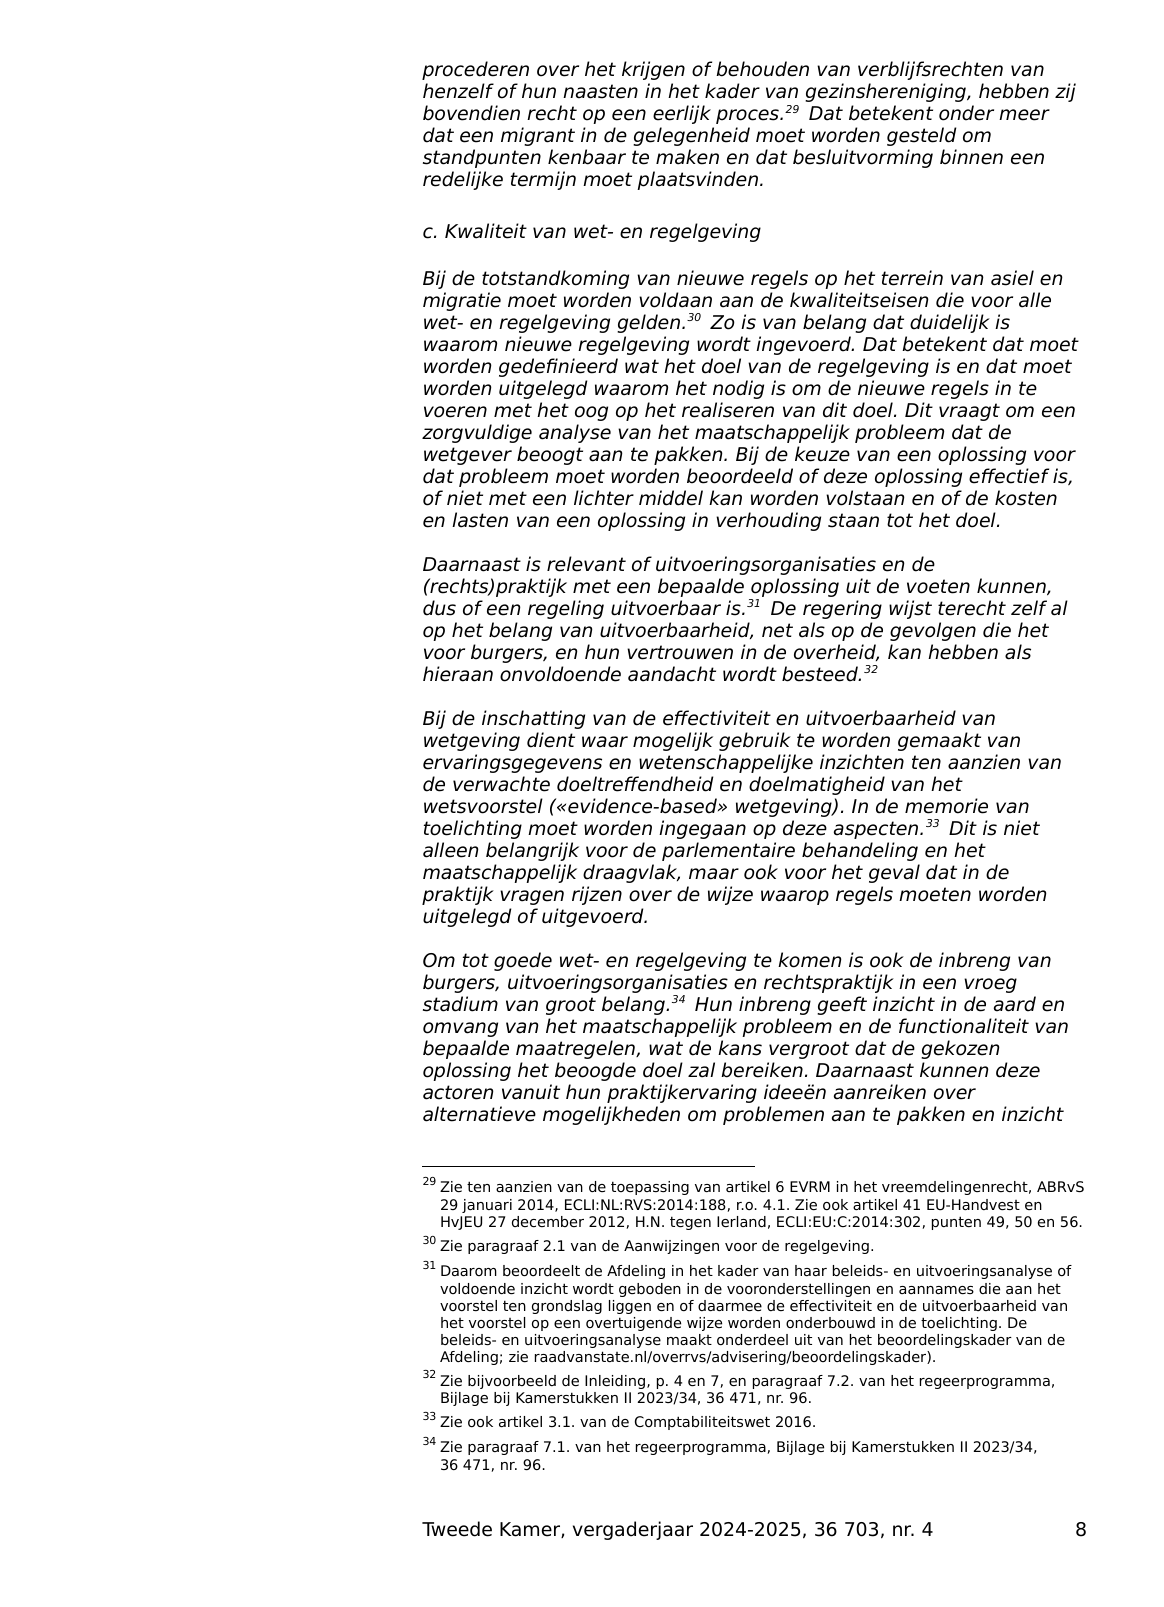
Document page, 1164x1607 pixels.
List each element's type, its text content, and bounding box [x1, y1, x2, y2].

text Bij de totstandkoming van nieuwe regels op het terrein van asiel en migratie moet worden voldaan aan de kwaliteitseisen die voor alle wet- en regelgeving gelden. Zo is van belang dat duidelijk is waarom nieuwe regelgeving wordt ingevoerd. Dat betekent dat moet worden gedefinieerd wat het doel van de regelgeving is en dat moet worden uitgelegd waarom het nodig is om de nieuwe regels in te voeren met het oog op het realiseren van dit doel. Dit vraagt om een zorgvuldige analyse van het maatschappelijk probleem dat de wetgever beoogt aan te pakken. Bij de keuze van een oplossing voor dat probleem moet worden beoordeeld of deze oplossing effectief is, of niet met een lichter middel kan worden volstaan en of de kosten en lasten van een oplossing in verhouding staan tot het doel. [422, 268, 1087, 532]
text Zie bijvoorbeeld de Inleiding, p. 4 en 7, en paragraaf 7.2. van het regeerprogramma, Bijlage bij Kamerstukken II 2023/34, 36 471, nr. 96. [422, 1368, 1087, 1407]
text Zie paragraaf 7.1. van het regeerprogramma, Bijlage bij Kamerstukken II 2023/34, 36 471, nr. 96. [422, 1435, 1087, 1474]
text Daarnaast is relevant of uitvoeringsorganisaties en de (rechts)praktijk met een bepaalde oplossing uit de voeten kunnen, dus of een regeling uitvoerbaar is. De regering wijst terecht zelf al op het belang van uitvoerbaarheid, net als op de gevolgen die het voor burgers, en hun vertrouwen in de overheid, kan hebben als hieraan onvoldoende aandacht wordt besteed. [422, 554, 1087, 686]
text Om tot goede wet- en regelgeving te komen is ook de inbreng van burgers, uitvoeringsorganisaties en rechtspraktijk in een vroeg stadium van groot belang. Hun inbreng geeft inzicht in de aard en omvang van het maatschappelijk probleem en de functionaliteit van bepaalde maatregelen, wat de kans vergroot dat de gekozen oplossing het beoogde doel zal bereiken. Daarnaast kunnen deze actoren vanuit hun praktijkervaring ideeën aanreiken over alternatieve mogelijkheden om problemen aan te pakken en inzicht [422, 950, 1087, 1126]
subtitle c. Kwaliteit van wet- en regelgeving [422, 221, 1087, 243]
text Zie ten aanzien van de toepassing van artikel 6 EVRM in het vreemdelingenrecht, ABRvS 29 januari 2014, ECLI:NL:RVS:2014:188, r.o. 4.1. Zie ook artikel 41 EU-Handvest en HvJEU 27 december 2012, H.N. tegen Ierland, ECLI:EU:C:2014:302, punten 49, 50 en 56. [422, 1175, 1087, 1231]
text procederen over het krijgen of behouden van verblijfsrechten van henzelf of hun naasten in het kader van gezinshereniging, hebben zij bovendien recht op een eerlijk proces. Dat betekent onder meer dat een migrant in de gelegenheid moet worden gesteld om standpunten kenbaar te maken en dat besluitvorming binnen een redelijke termijn moet plaatsvinden. [422, 59, 1087, 191]
text Zie paragraaf 2.1 van de Aanwijzingen voor de regelgeving. [422, 1234, 1087, 1256]
text Zie ook artikel 3.1. van de Comptabiliteitswet 2016. [422, 1410, 1087, 1432]
text Daarom beoordeelt de Afdeling in het kader van haar beleids- en uitvoeringsanalyse of voldoende inzicht wordt geboden in de vooronderstellingen en aannames die aan het voorstel ten grondslag liggen en of daarmee de effectiviteit en de uitvoerbaarheid van het voorstel op een overtuigende wijze worden onderbouwd in de toelichting. De beleids- en uitvoeringsanalyse maakt onderdeel uit van het beoordelingskader van de Afdeling; zie raadvanstate.nl/overrvs/advisering/beoordelingskader). [422, 1259, 1087, 1366]
text Bij de inschatting van de effectiviteit en uitvoerbaarheid van wetgeving dient waar mogelijk gebruik te worden gemaakt van ervaringsgegevens en wetenschappelijke inzichten ten aanzien van de verwachte doeltreffendheid en doelmatigheid van het wetsvoorstel («evidence-based» wetgeving). In de memorie van toelichting moet worden ingegaan op deze aspecten. Dit is niet alleen belangrijk voor de parlementaire behandeling en het maatschappelijk draagvlak, maar ook voor het geval dat in de praktijk vragen rijzen over de wijze waarop regels moeten worden uitgelegd of uitgevoerd. [422, 708, 1087, 928]
